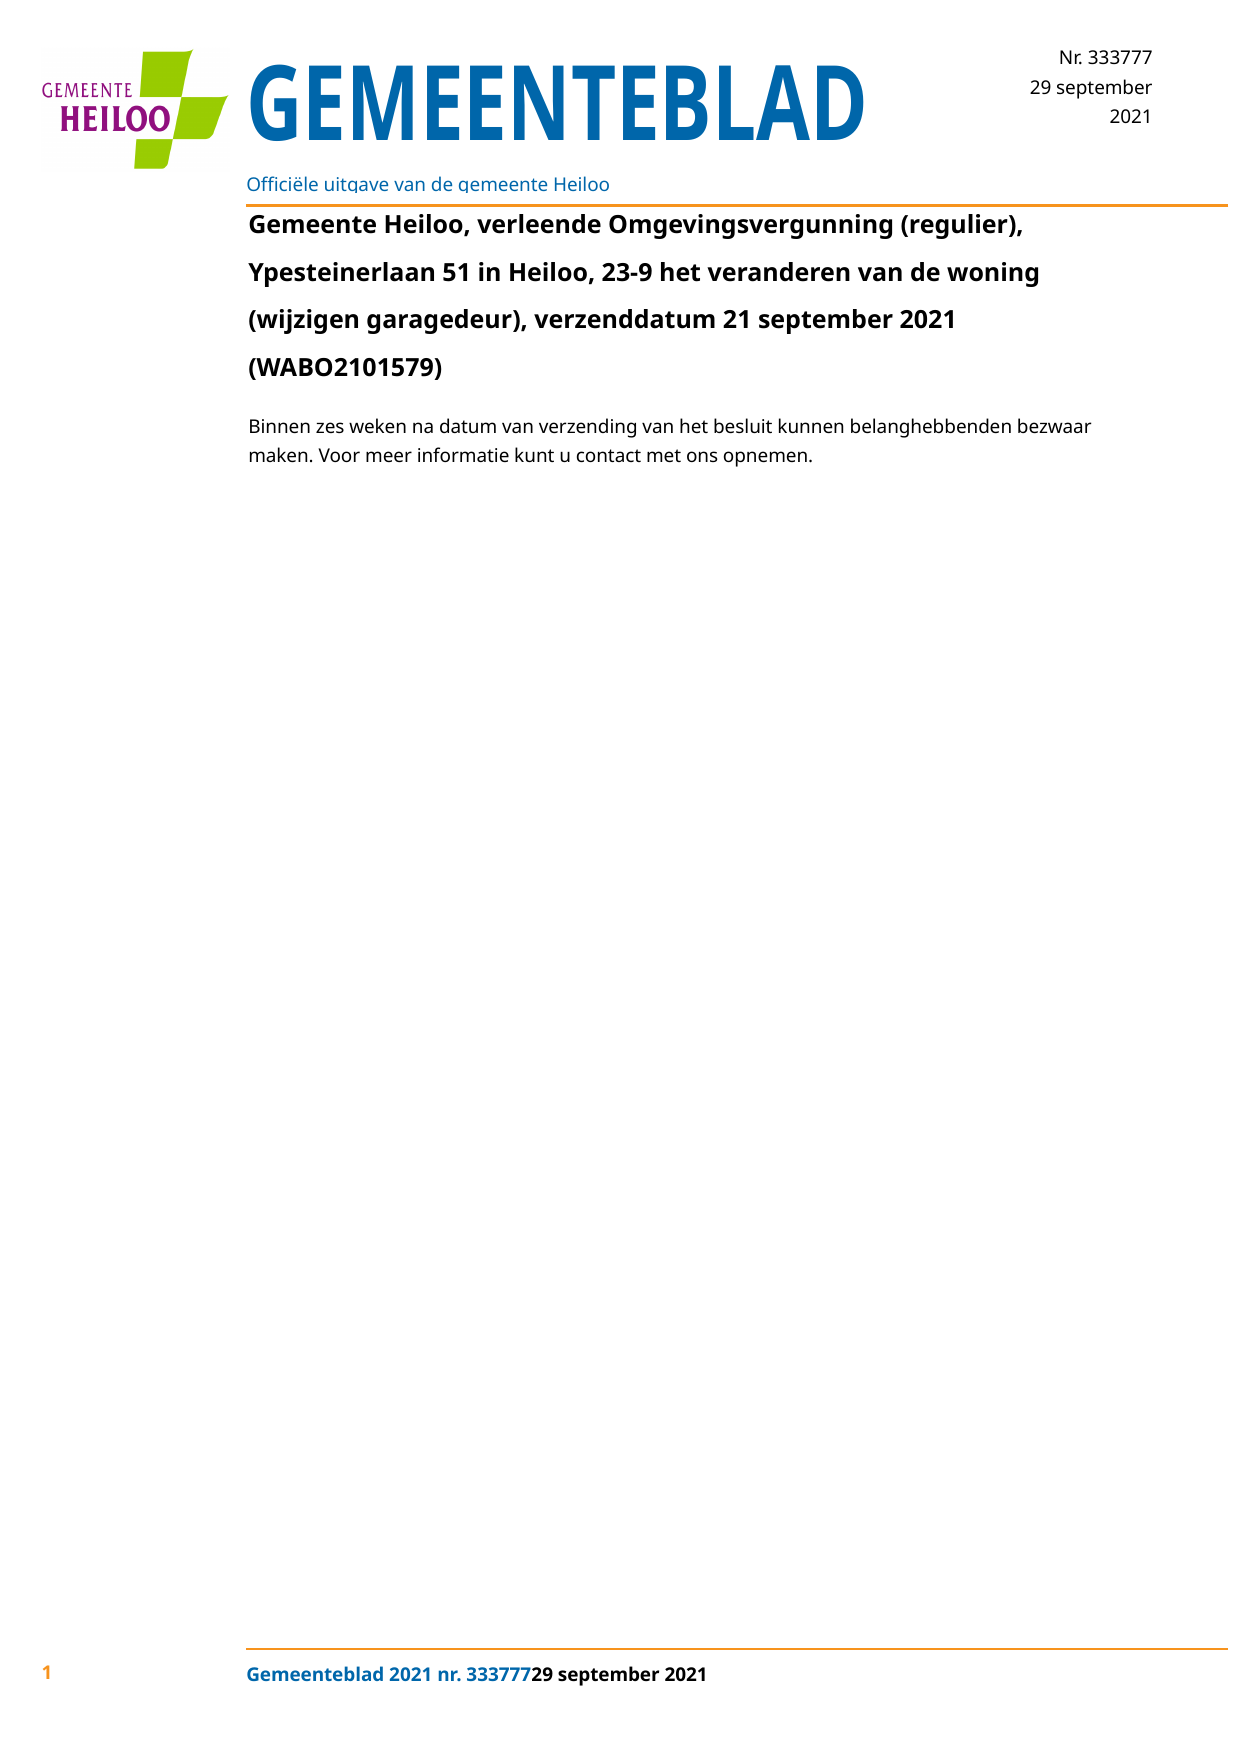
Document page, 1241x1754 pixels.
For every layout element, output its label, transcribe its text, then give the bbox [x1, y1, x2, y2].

text Gemeente Heiloo, verleende Omgevingsvergunning (regulier), Ypesteinerlaan 51 in Heiloo, 23-9 het veranderen van de woning (wijzigen garagedeur), verzenddatum 21 september 2021 (WABO2101579) [248, 207, 1152, 384]
picture [41, 47, 231, 172]
text Binnen zes weken na datum van verzending van het besluit kunnen belanghebbenden bezwaar maken. Voor meer informatie kunt u contact met ons opnemen. [248, 413, 1152, 468]
